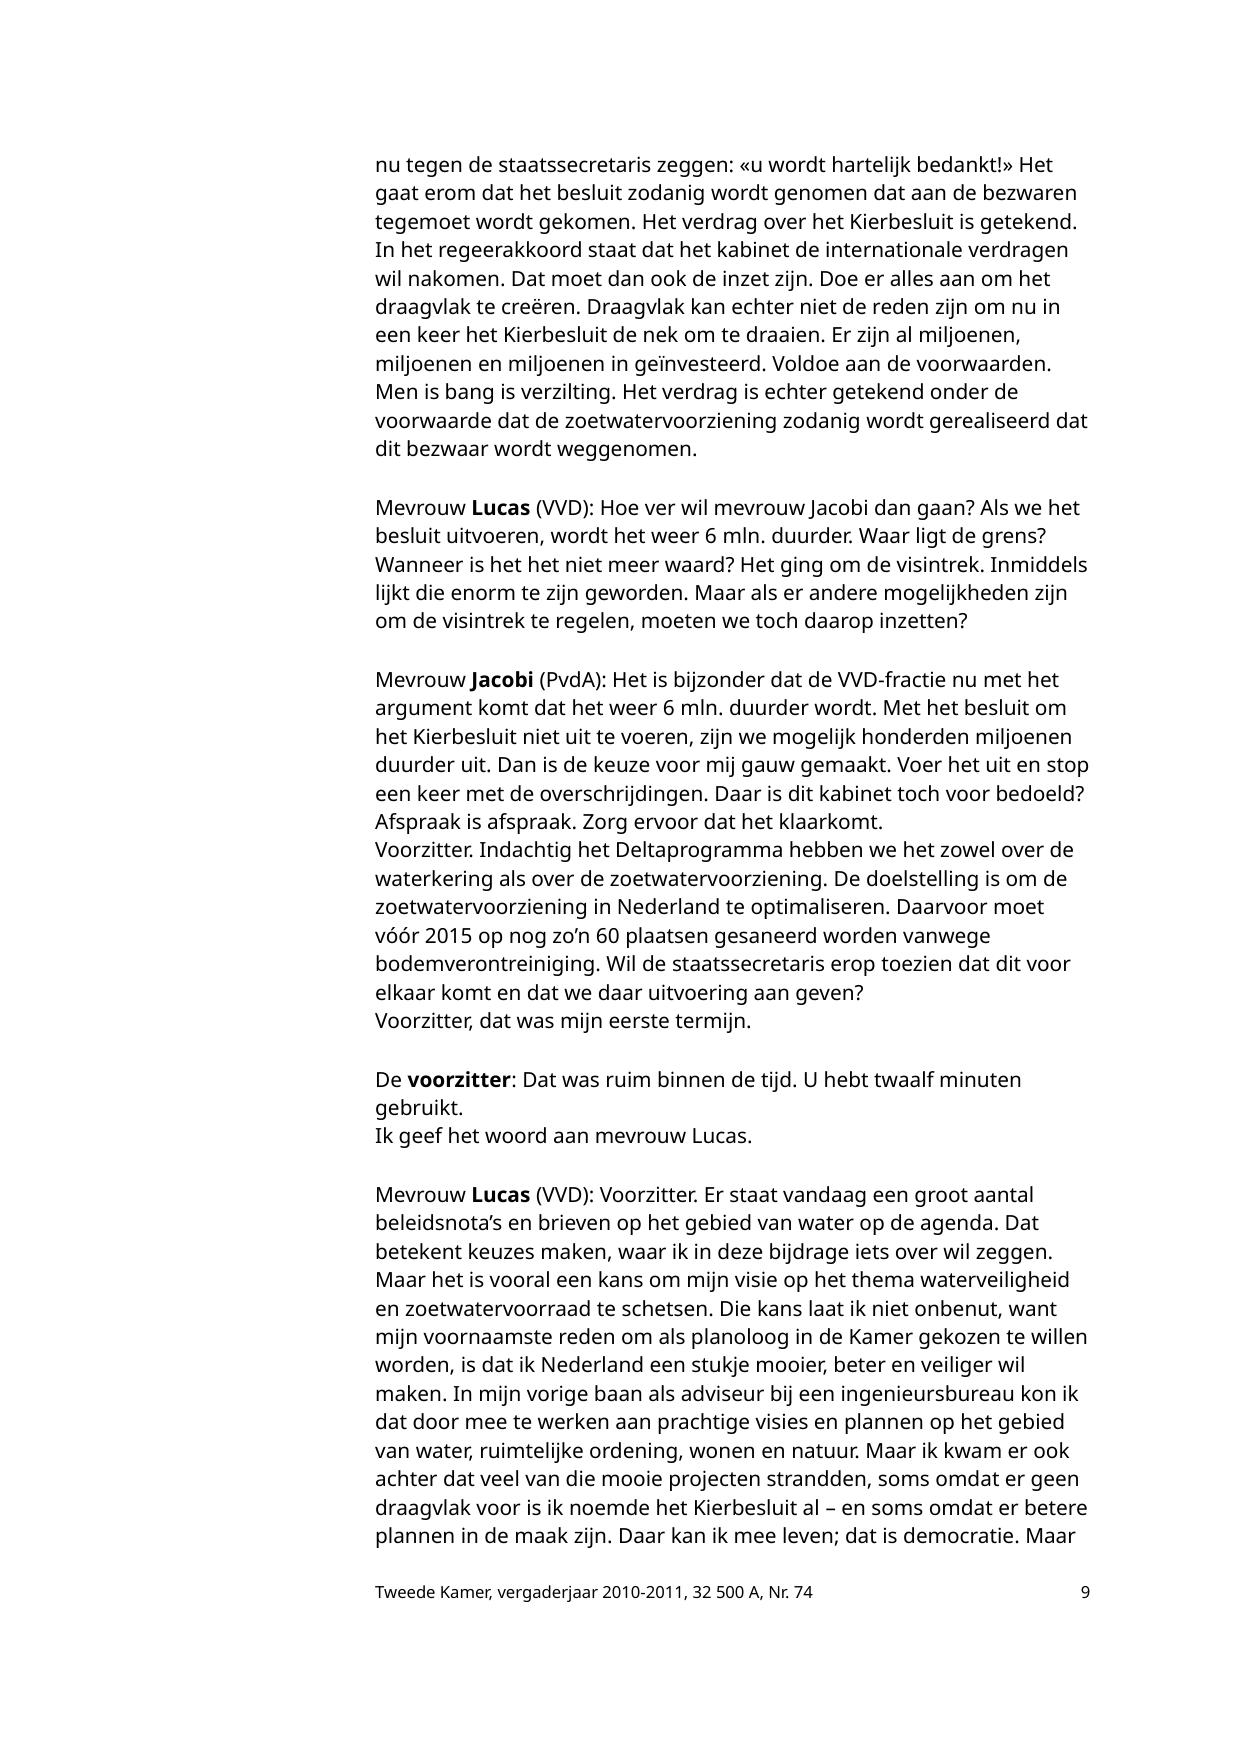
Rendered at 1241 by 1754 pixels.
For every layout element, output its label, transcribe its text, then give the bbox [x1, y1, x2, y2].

text Voorzitter, dat was mijn eerste termijn. [375, 1006, 1090, 1035]
text Mevrouw Jacobi (PvdA): Het is bijzonder dat de VVD-fractie nu met het argument komt dat het weer 6 mln. duurder wordt. Met het besluit om het Kierbesluit niet uit te voeren, zijn we mogelijk honderden miljoenen duurder uit. Dan is de keuze voor mij gauw gemaakt. Voer het uit en stop een keer met de overschrijdingen. Daar is dit kabinet toch voor bedoeld? Afspraak is afspraak. Zorg ervoor dat het klaarkomt. [375, 665, 1090, 836]
text Ik geef het woord aan mevrouw Lucas. [375, 1122, 1090, 1150]
text Voorzitter. Indachtig het Deltaprogramma hebben we het zowel over de waterkering als over de zoetwatervoorziening. De doelstelling is om de zoetwatervoorziening in Nederland te optimaliseren. Daarvoor moet vóór 2015 op nog zo’n 60 plaatsen gesaneerd worden vanwege bodemverontreiniging. Wil de staatssecretaris erop toezien dat dit voor elkaar komt en dat we daar uitvoering aan geven? [375, 836, 1090, 1006]
text nu tegen de staatssecretaris zeggen: «u wordt hartelijk bedankt!» Het gaat erom dat het besluit zodanig wordt genomen dat aan de bezwaren tegemoet wordt gekomen. Het verdrag over het Kierbesluit is getekend. In het regeerakkoord staat dat het kabinet de internationale verdragen wil nakomen. Dat moet dan ook de inzet zijn. Doe er alles aan om het draagvlak te creëren. Draagvlak kan echter niet de reden zijn om nu in een keer het Kierbesluit de nek om te draaien. Er zijn al miljoenen, miljoenen en miljoenen in geïnvesteerd. Voldoe aan de voorwaarden. Men is bang is verzilting. Het verdrag is echter getekend onder de voorwaarde dat de zoetwatervoorziening zodanig wordt gerealiseerd dat dit bezwaar wordt weggenomen. [375, 150, 1090, 463]
text De voorzitter: Dat was ruim binnen de tijd. U hebt twaalf minuten gebruikt. [375, 1065, 1090, 1122]
text Mevrouw Lucas (VVD): Hoe ver wil mevrouw Jacobi dan gaan? Als we het besluit uitvoeren, wordt het weer 6 mln. duurder. Waar ligt de grens? Wanneer is het het niet meer waard? Het ging om de visintrek. Inmiddels lijkt die enorm te zijn geworden. Maar als er andere mogelijkheden zijn om de visintrek te regelen, moeten we toch daarop inzetten? [375, 493, 1090, 635]
text Mevrouw Lucas (VVD): Voorzitter. Er staat vandaag een groot aantal beleidsnota’s en brieven op het gebied van water op de agenda. Dat betekent keuzes maken, waar ik in deze bijdrage iets over wil zeggen. Maar het is vooral een kans om mijn visie op het thema waterveiligheid en zoetwatervoorraad te schetsen. Die kans laat ik niet onbenut, want mijn voornaamste reden om als planoloog in de Kamer gekozen te willen worden, is dat ik Nederland een stukje mooier, beter en veiliger wil maken. In mijn vorige baan als adviseur bij een ingenieursbureau kon ik dat door mee te werken aan prachtige visies en plannen op het gebied van water, ruimtelijke ordening, wonen en natuur. Maar ik kwam er ook achter dat veel van die mooie projecten strandden, soms omdat er geen draagvlak voor is ik noemde het Kierbesluit al – en soms omdat er betere plannen in de maak zijn. Daar kan ik mee leven; dat is democratie. Maar [375, 1180, 1090, 1550]
